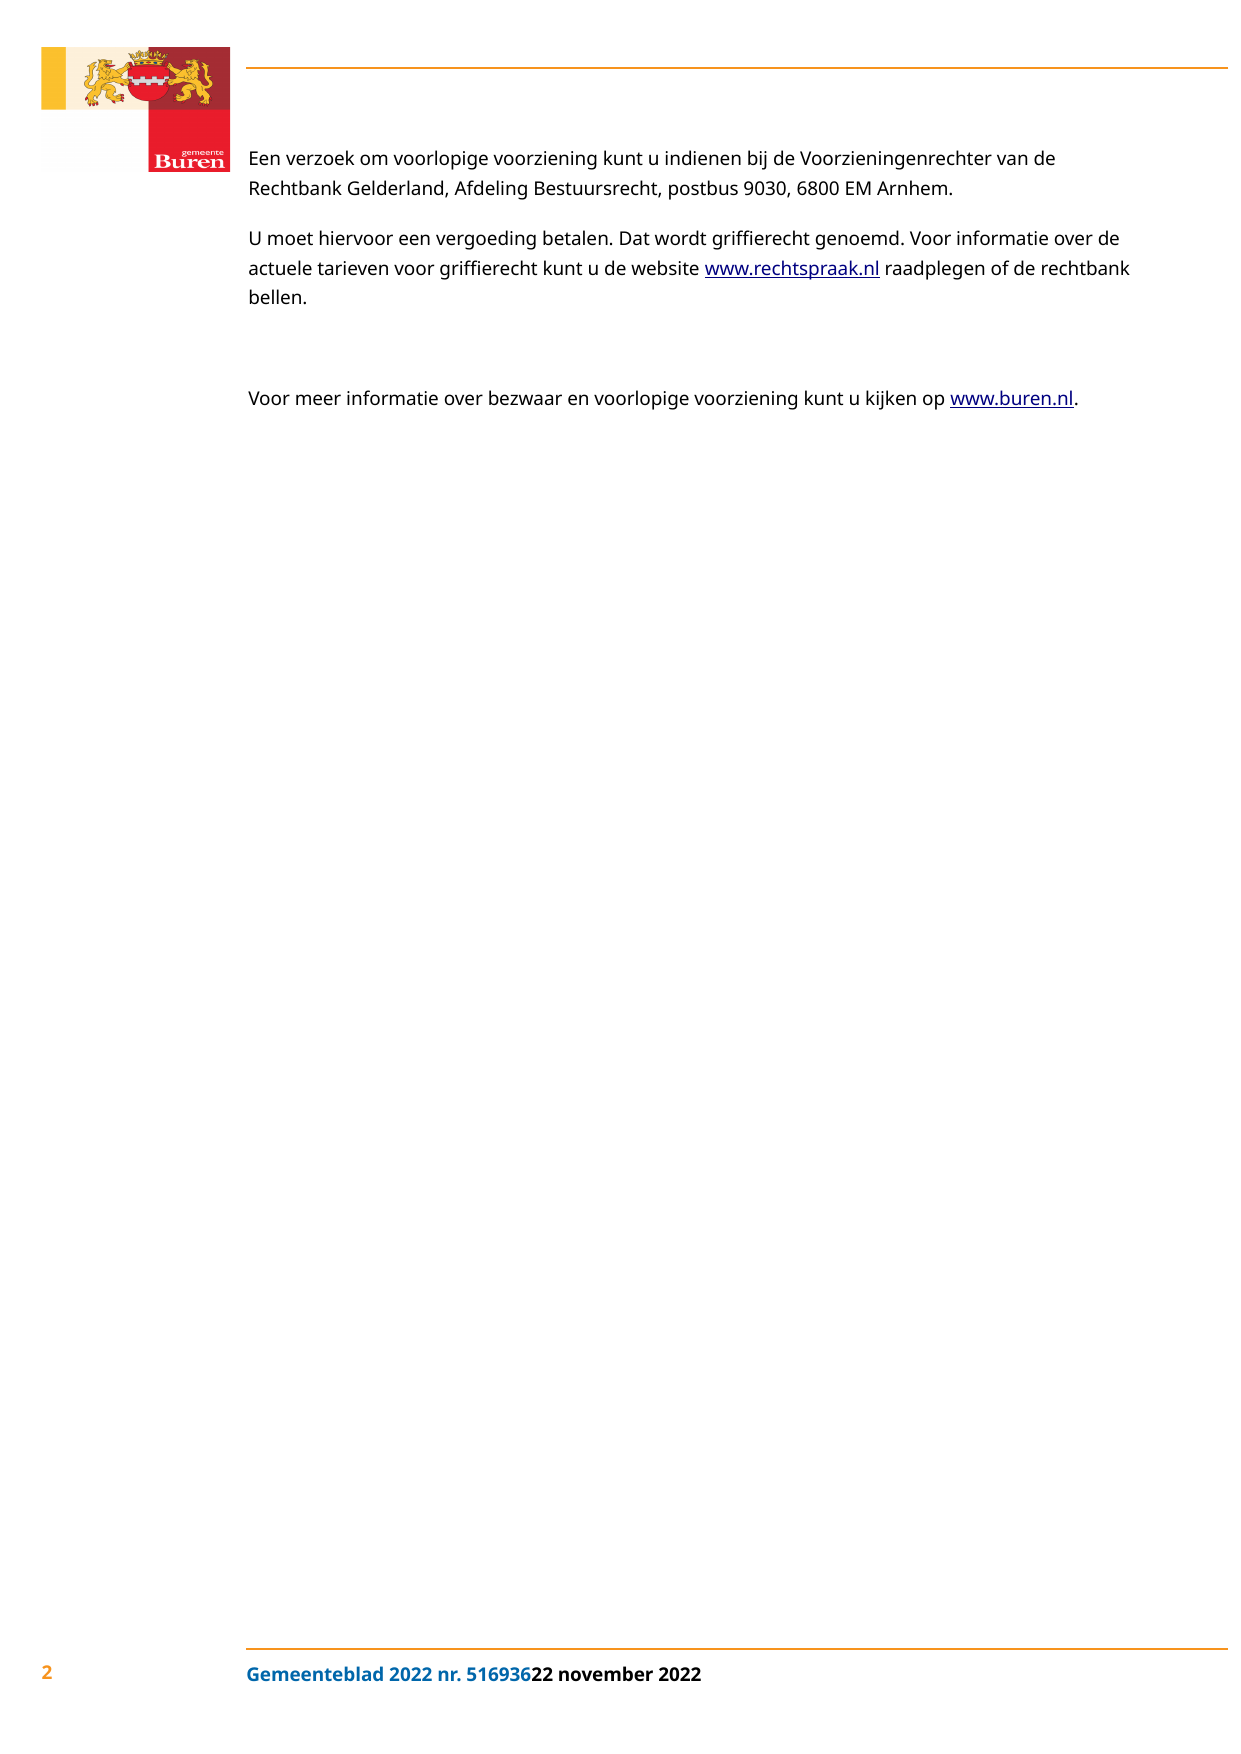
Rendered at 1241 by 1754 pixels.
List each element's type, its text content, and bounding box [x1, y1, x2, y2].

text Voor meer informatie over bezwaar en voorlopige voorziening kunt u kijken op www.buren.nl. [248, 385, 1152, 411]
text U moet hiervoor een vergoeding betalen. Dat wordt griffierecht genoemd. Voor informatie over de actuele tarieven voor griffierecht kunt u de website www.rechtspraak.nl raadplegen of de rechtbank bellen. [248, 225, 1152, 310]
picture [41, 47, 231, 172]
text Een verzoek om voorlopige voorziening kunt u indienen bij de Voorzieningenrechter van de Rechtbank Gelderland, Afdeling Bestuursrecht, postbus 9030, 6800 EM Arnhem. [248, 145, 1152, 201]
